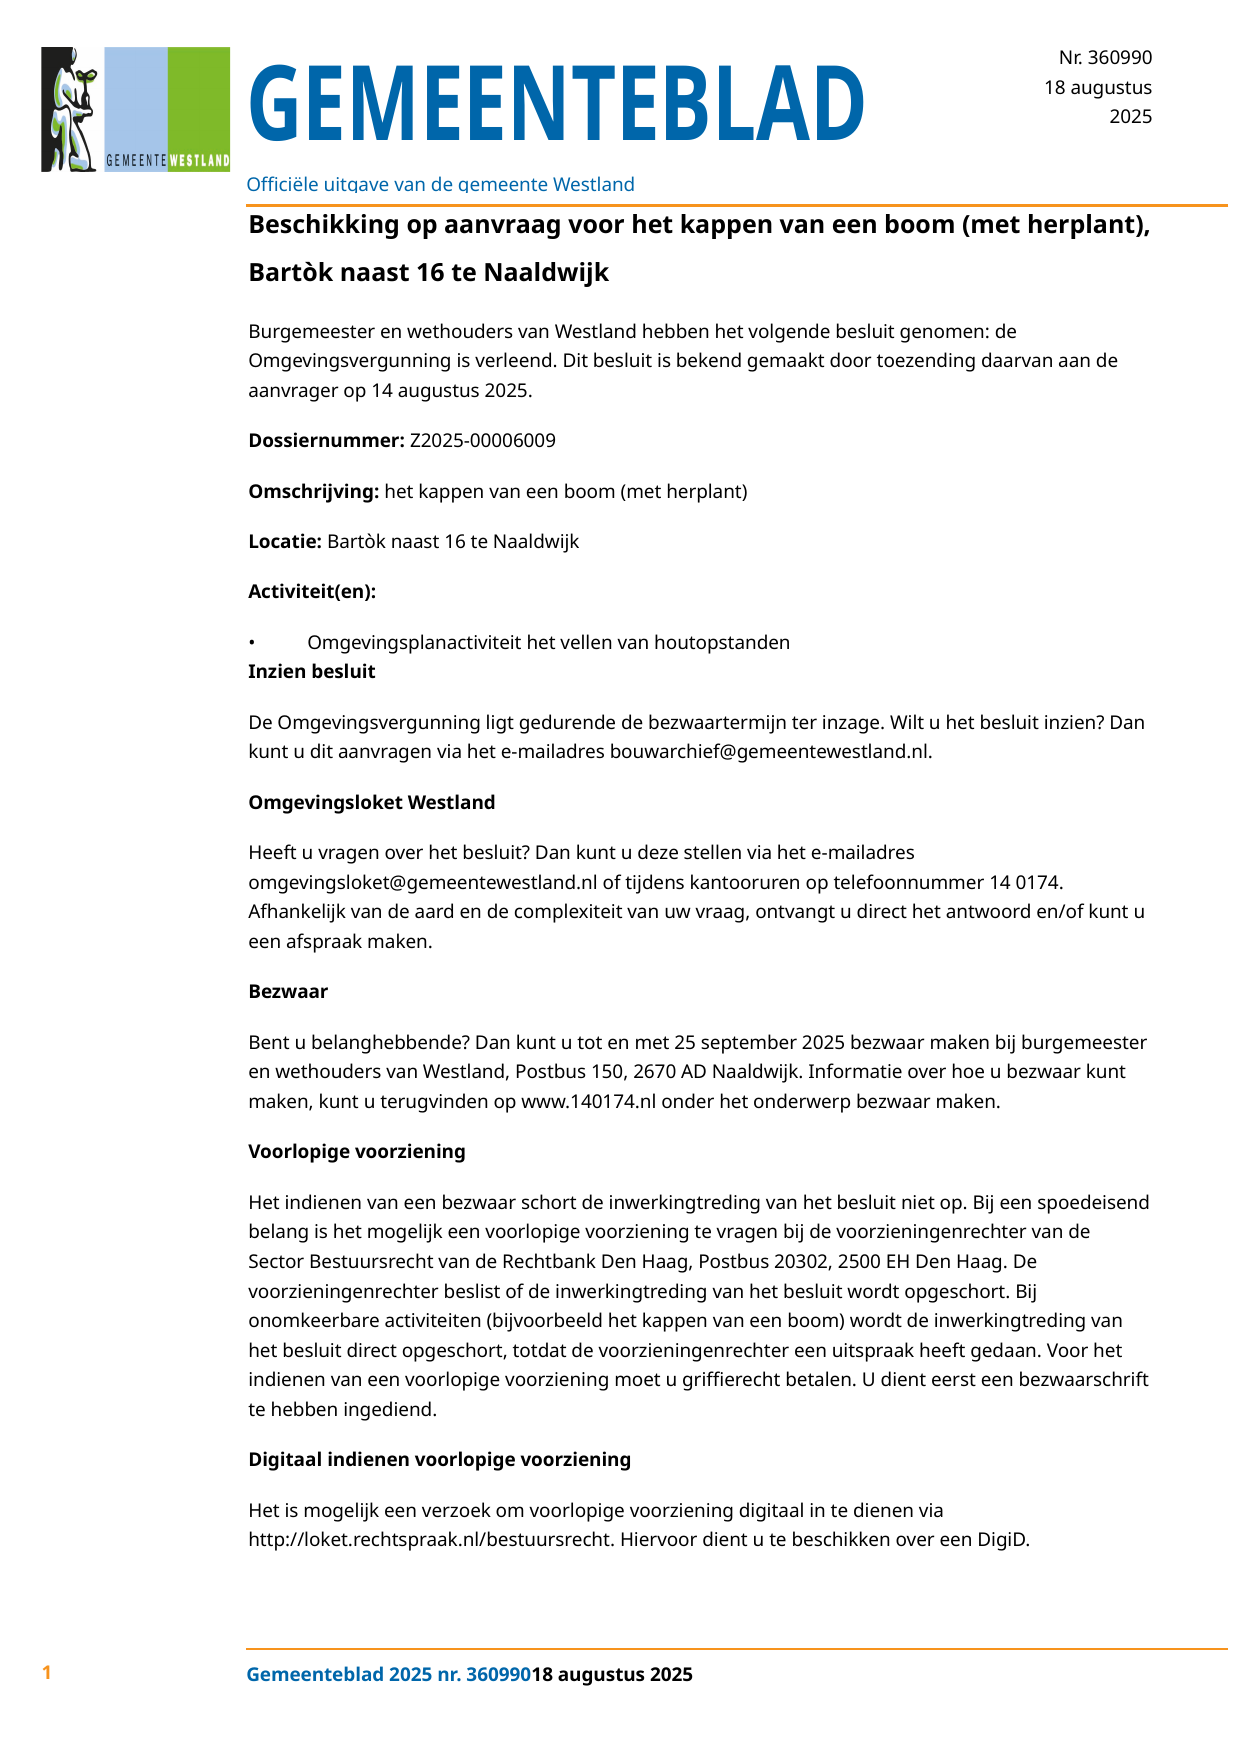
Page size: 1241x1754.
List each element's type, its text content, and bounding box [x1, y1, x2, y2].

text Het is mogelijk een verzoek om voorlopige voorziening digitaal in te dienen via http://loket.rechtspraak.nl/bestuursrecht. Hiervoor dient u te beschikken over een DigiD. [248, 1497, 1152, 1552]
list Omgevingsplanactiviteit het vellen van houtopstanden [248, 629, 1152, 655]
text Beschikking op aanvraag voor het kappen van een boom (met herplant), Bartòk naast 16 te Naaldwijk [248, 207, 1152, 288]
text Locatie: Bartòk naast 16 te Naaldwijk [248, 528, 1152, 554]
text Inzien besluit [248, 659, 1152, 684]
text Digitaal indienen voorlopige voorziening [248, 1447, 1152, 1472]
text Burgemeester en wethouders van Westland hebben het volgende besluit genomen: de Omgevingsvergunning is verleend. Dit besluit is bekend gemaakt door toezending daarvan aan de aanvrager op 14 augustus 2025. [248, 318, 1152, 403]
text Omgevingsloket Westland [248, 789, 1152, 815]
text Bezwaar [248, 979, 1152, 1004]
text Activiteit(en): [248, 579, 1152, 604]
picture [41, 47, 231, 172]
text Heeft u vragen over het besluit? Dan kunt u deze stellen via het e-mailadres omgevingsloket@gemeentewestland.nl of tijdens kantooruren op telefoonnummer 14 0174. Afhankelijk van de aard en de complexiteit van uw vraag, ontvangt u direct het antwoord en/of kunt u een afspraak maken. [248, 839, 1152, 954]
text De Omgevingsvergunning ligt gedurende de bezwaartermijn ter inzage. Wilt u het besluit inzien? Dan kunt u dit aanvragen via het e-mailadres bouwarchief@gemeentewestland.nl. [248, 709, 1152, 764]
text Omschrijving: het kappen van een boom (met herplant) [248, 478, 1152, 504]
text Dossiernummer: Z2025-00006009 [248, 427, 1152, 453]
text Voorlopige voorziening [248, 1139, 1152, 1164]
text Bent u belanghebbende? Dan kunt u tot en met 25 september 2025 bezwaar maken bij burgemeester en wethouders van Westland, Postbus 150, 2670 AD Naaldwijk. Informatie over hoe u bezwaar kunt maken, kunt u terugvinden op www.140174.nl onder het onderwerp bezwaar maken. [248, 1029, 1152, 1114]
text Het indienen van een bezwaar schort de inwerkingtreding van het besluit niet op. Bij een spoedeisend belang is het mogelijk een voorlopige voorziening te vragen bij de voorzieningenrechter van de Sector Bestuursrecht van de Rechtbank Den Haag, Postbus 20302, 2500 EH Den Haag. De voorzieningenrechter beslist of de inwerkingtreding van het besluit wordt opgeschort. Bij onomkeerbare activiteiten (bijvoorbeeld het kappen van een boom) wordt de inwerkingtreding van het besluit direct opgeschort, totdat de voorzieningenrechter een uitspraak heeft gedaan. Voor het indienen van een voorlopige voorziening moet u griffierecht betalen. U dient eerst een bezwaarschrift te hebben ingediend. [248, 1189, 1152, 1422]
